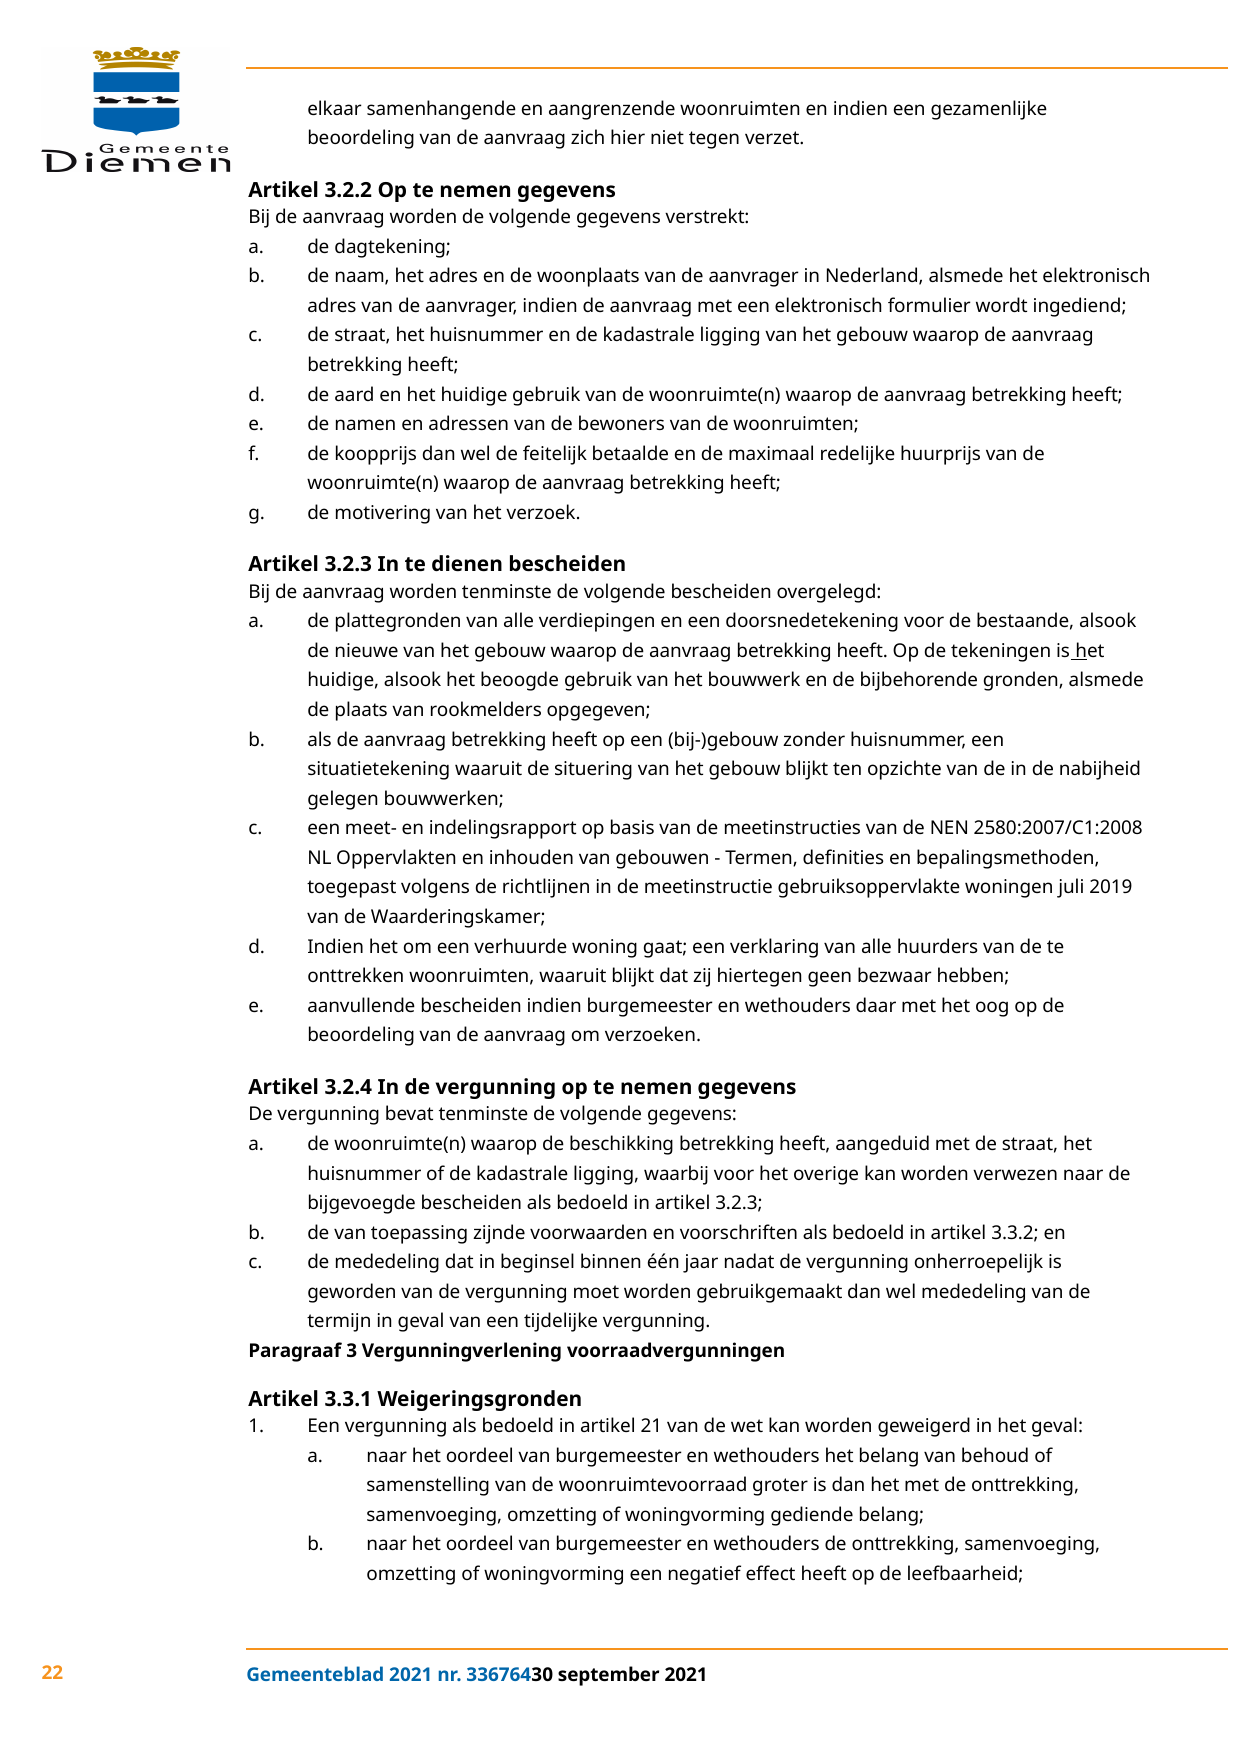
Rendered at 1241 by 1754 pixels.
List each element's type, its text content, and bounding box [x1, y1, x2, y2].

list naar het oordeel van burgemeester en wethouders het belang van behoud of samenstelling van de woonruimtevoorraad groter is dan het met de onttrekking, samenvoeging, omzetting of woningvorming gediende belang; [307, 1442, 1152, 1527]
text Paragraaf 3 Vergunningverlening voorraadvergunningen [248, 1337, 1152, 1363]
list Indien het om een verhuurde woning gaat; een verklaring van alle huurders van de te onttrekken woonruimten, waaruit blijkt dat zij hiertegen geen bezwaar hebben; [248, 933, 1152, 988]
text Artikel 3.2.4 In de vergunning op te nemen gegevens [248, 1072, 1152, 1101]
list elkaar samenhangende en aangrenzende woonruimten en indien een gezamenlijke beoordeling van de aanvraag zich hier niet tegen verzet. [248, 95, 1152, 150]
list de mededeling dat in beginsel binnen één jaar nadat de vergunning onherroepelijk is geworden van de vergunning moet worden gebruikgemaakt dan wel mededeling van de termijn in geval van een tijdelijke vergunning. [248, 1248, 1152, 1333]
text Artikel 3.3.1 Weigeringsgronden [248, 1384, 1152, 1412]
text De vergunning bevat tenminste de volgende gegevens: [248, 1101, 1152, 1126]
list de naam, het adres en de woonplaats van de aanvrager in Nederland, alsmede het elektronisch adres van de aanvrager, indien de aanvraag met een elektronisch formulier wordt ingediend; [248, 262, 1152, 318]
text Bij de aanvraag worden tenminste de volgende bescheiden overgelegd: [248, 578, 1152, 604]
list als de aanvraag betrekking heeft op een (bij-)gebouw zonder huisnummer, een situatietekening waaruit de situering van het gebouw blijkt ten opzichte van de in de nabijheid gelegen bouwwerken; [248, 726, 1152, 811]
text Artikel 3.2.3 In te dienen bescheiden [248, 549, 1152, 578]
list een meet- en indelingsrapport op basis van de meetinstructies van de NEN 2580:2007/C1:2008 NL Oppervlakten en inhouden van gebouwen - Termen, definities en bepalingsmethoden, toegepast volgens de richtlijnen in de meetinstructie gebruiksoppervlakte woningen juli 2019 van de Waarderingskamer; [248, 814, 1152, 929]
list de dagtekening; [248, 233, 1152, 258]
list de straat, het huisnummer en de kadastrale ligging van het gebouw waarop de aanvraag betrekking heeft; [248, 322, 1152, 377]
list naar het oordeel van burgemeester en wethouders de onttrekking, samenvoeging, omzetting of woningvorming een negatief effect heeft op de leefbaarheid; [307, 1531, 1152, 1586]
list de woonruimte(n) waarop de beschikking betrekking heeft, aangeduid met de straat, het huisnummer of de kadastrale ligging, waarbij voor het overige kan worden verwezen naar de bijgevoegde bescheiden als bedoeld in artikel 3.2.3; [248, 1130, 1152, 1215]
text Bij de aanvraag worden de volgende gegevens verstrekt: [248, 203, 1152, 229]
text Artikel 3.2.2 Op te nemen gegevens [248, 175, 1152, 203]
list de koopprijs dan wel de feitelijk betaalde en de maximaal redelijke huurprijs van de woonruimte(n) waarop de aanvraag betrekking heeft; [248, 440, 1152, 495]
list de plattegronden van alle verdiepingen en een doorsnedetekening voor de bestaande, alsook de nieuwe van het gebouw waarop de aanvraag betrekking heeft. Op de tekeningen is het huidige, alsook het beoogde gebruik van het bouwwerk en de bijbehorende gronden, alsmede de plaats van rookmelders opgegeven; [248, 607, 1152, 722]
picture [41, 47, 231, 172]
list de van toepassing zijnde voorwaarden en voorschriften als bedoeld in artikel 3.3.2; en [248, 1219, 1152, 1244]
list Een vergunning als bedoeld in artikel 21 van de wet kan worden geweigerd in het geval: [248, 1412, 1152, 1438]
list de aard en het huidige gebruik van de woonruimte(n) waarop de aanvraag betrekking heeft; [248, 381, 1152, 406]
list de namen en adressen van de bewoners van de woonruimten; [248, 410, 1152, 436]
list aanvullende bescheiden indien burgemeester en wethouders daar met het oog op de beoordeling van de aanvraag om verzoeken. [248, 992, 1152, 1047]
list de motivering van het verzoek. [248, 499, 1152, 525]
